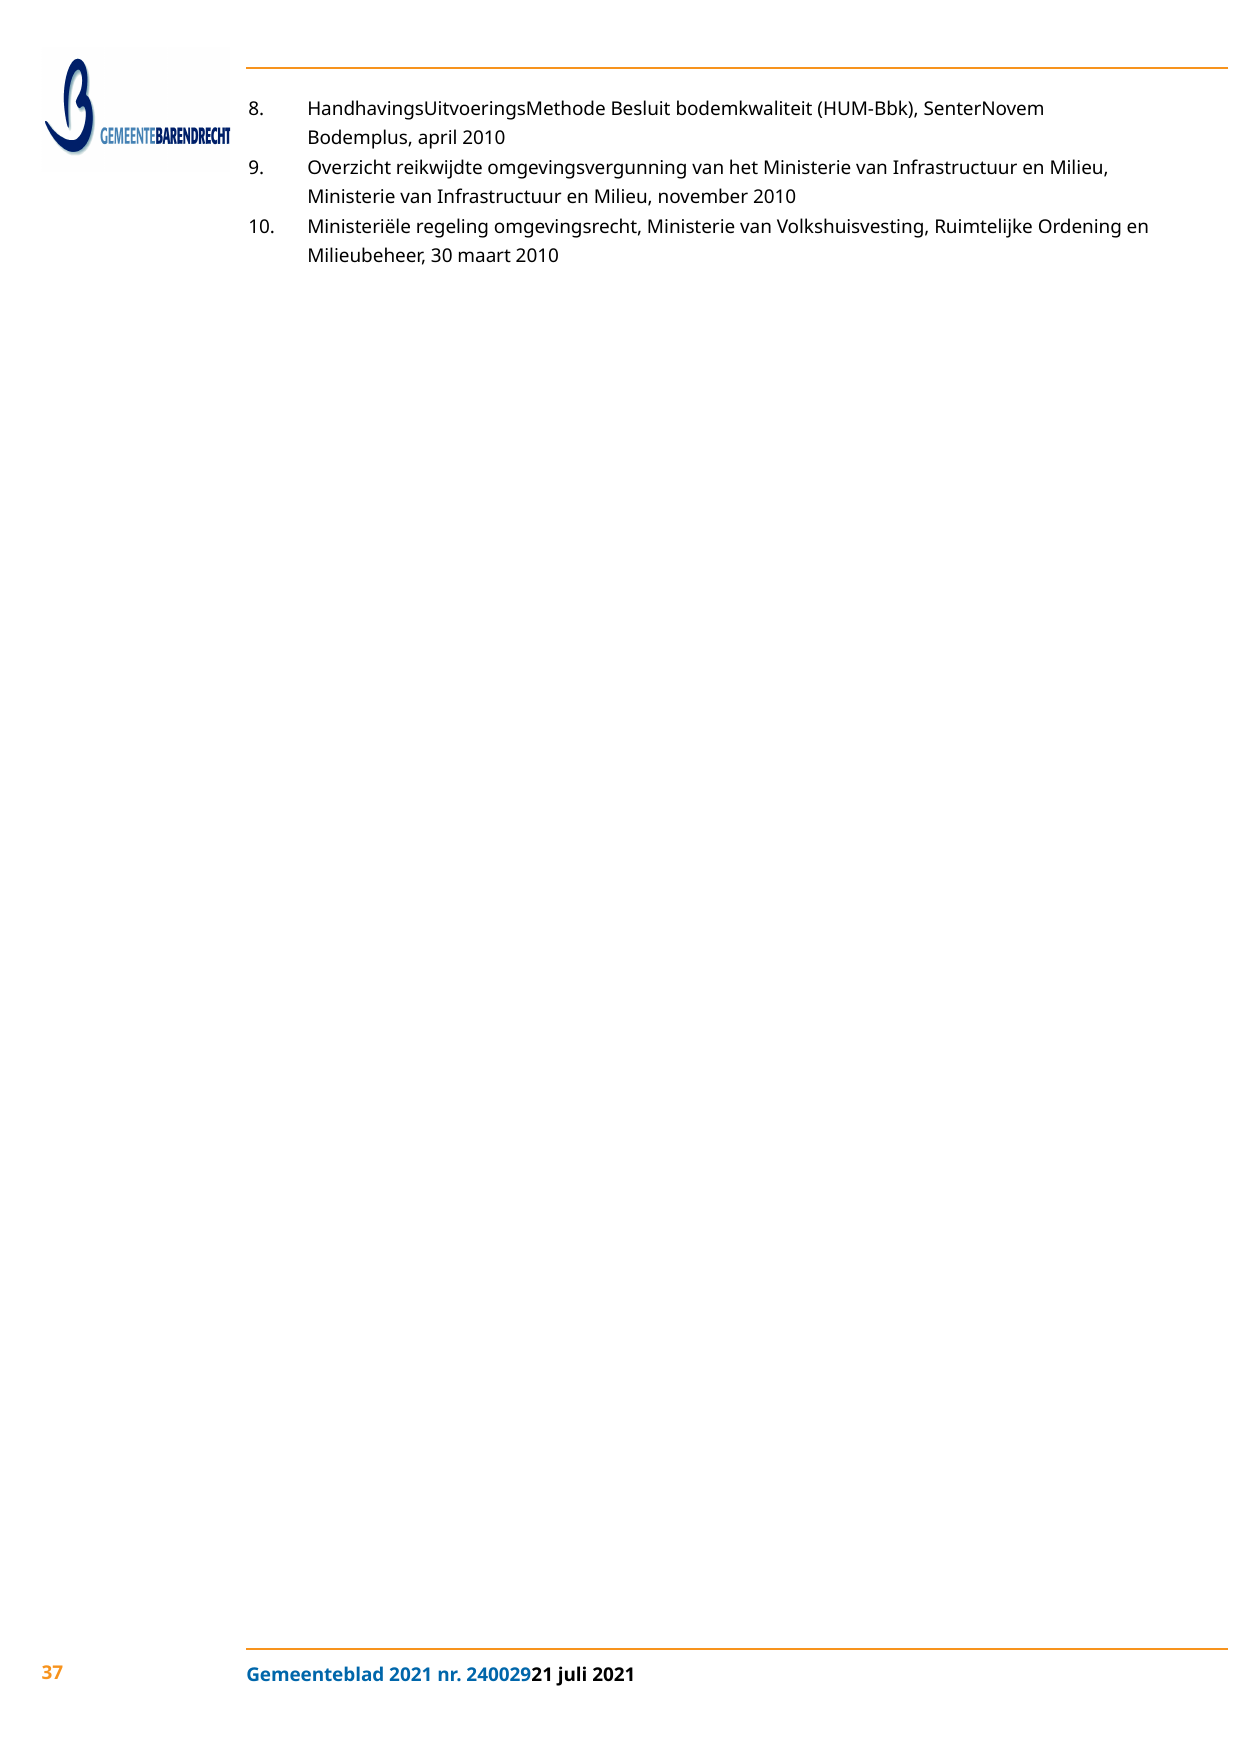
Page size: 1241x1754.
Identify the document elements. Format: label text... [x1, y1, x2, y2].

list HandhavingsUitvoeringsMethode Besluit bodemkwaliteit (HUM-Bbk), SenterNovem Bodemplus, april 2010 [248, 95, 1152, 150]
list Overzicht reikwijdte omgevingsvergunning van het Ministerie van Infrastructuur en Milieu, Ministerie van Infrastructuur en Milieu, november 2010 [248, 154, 1152, 209]
picture [41, 47, 231, 172]
list Ministeriële regeling omgevingsrecht, Ministerie van Volkshuisvesting, Ruimtelijke Ordening en Milieubeheer, 30 maart 2010 [248, 213, 1152, 268]
